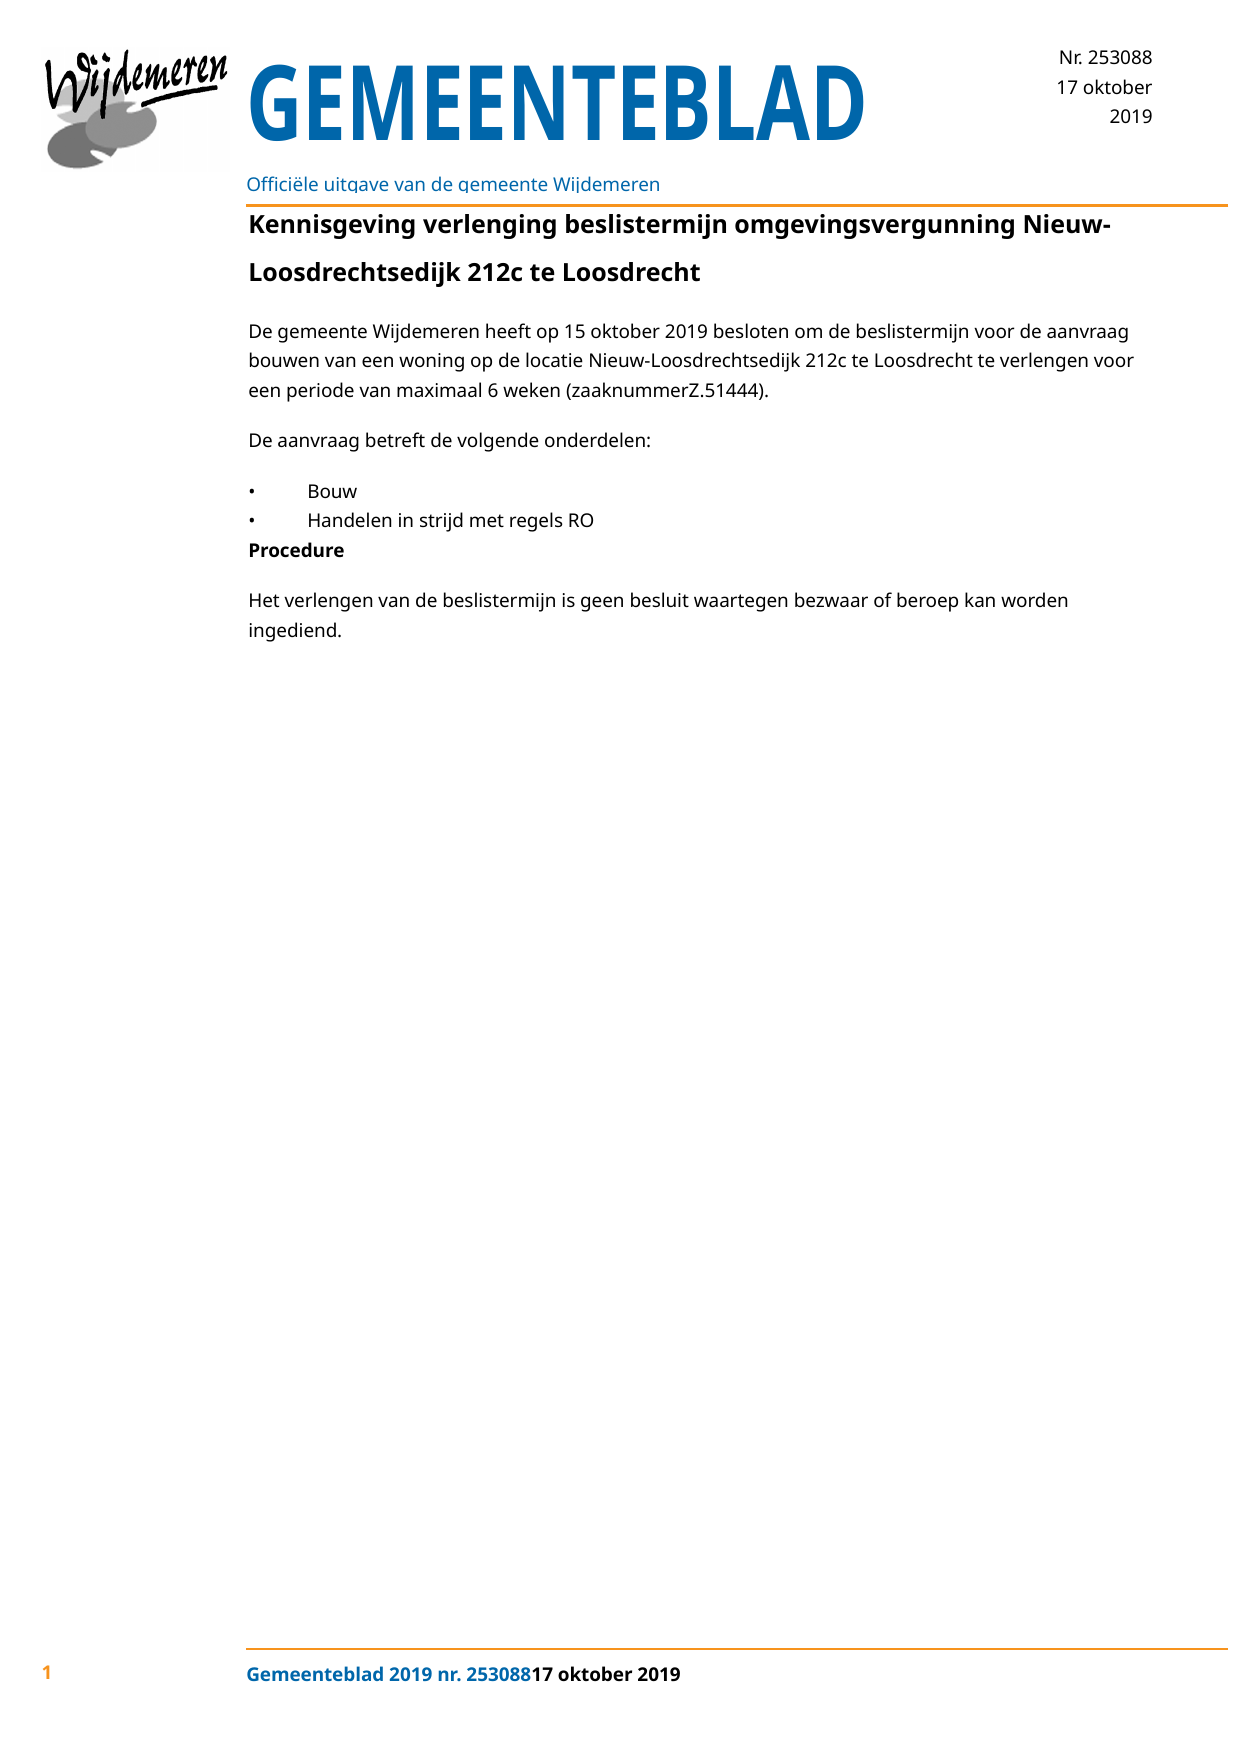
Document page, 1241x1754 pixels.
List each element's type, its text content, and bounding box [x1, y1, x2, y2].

text Kennisgeving verlenging beslistermijn omgevingsvergunning Nieuw-Loosdrechtsedijk 212c te Loosdrecht [248, 207, 1152, 288]
text Procedure [248, 537, 1152, 563]
text De aanvraag betreft de volgende onderdelen: [248, 427, 1152, 453]
text Het verlengen van de beslistermijn is geen besluit waartegen bezwaar of beroep kan worden ingediend. [248, 587, 1152, 643]
text De gemeente Wijdemeren heeft op 15 oktober 2019 besloten om de beslistermijn voor de aanvraag bouwen van een woning op de locatie Nieuw-Loosdrechtsedijk 212c te Loosdrecht te verlengen voor een periode van maximaal 6 weken (zaaknummerZ.51444). [248, 318, 1152, 403]
list Bouw [248, 478, 1152, 504]
picture [41, 47, 231, 172]
list Handelen in strijd met regels RO [248, 507, 1152, 533]
